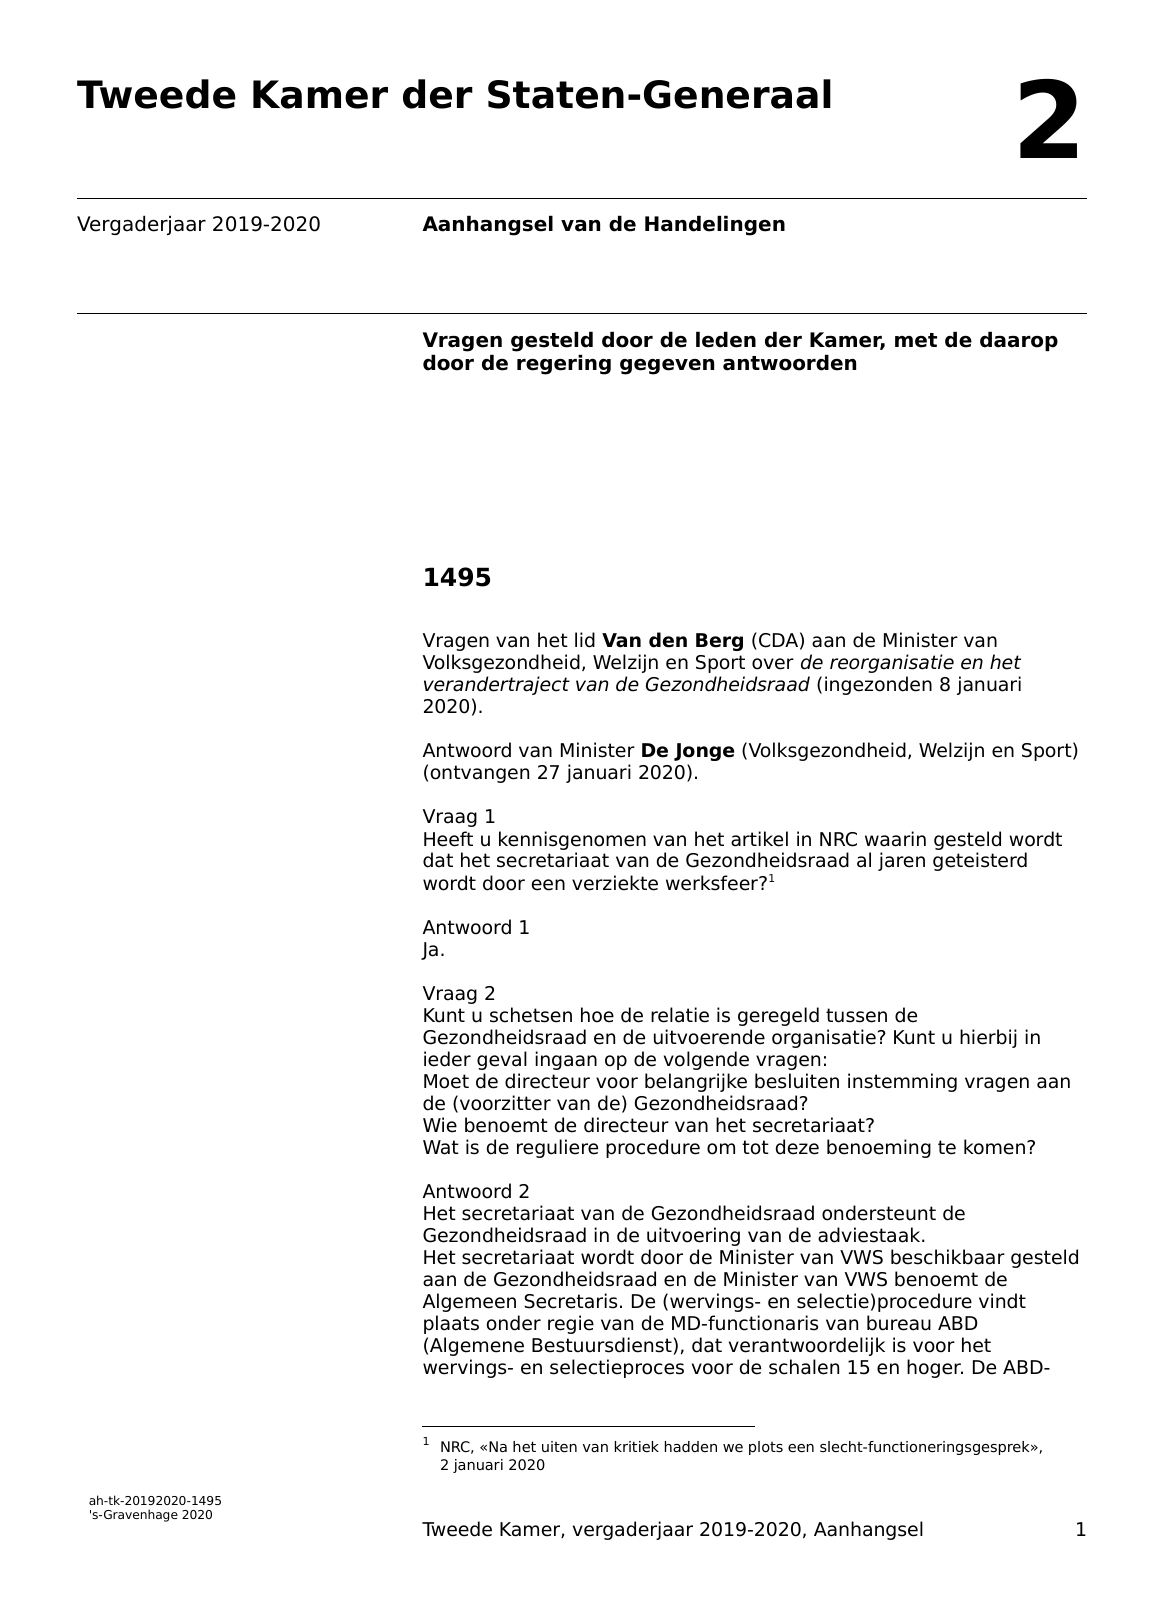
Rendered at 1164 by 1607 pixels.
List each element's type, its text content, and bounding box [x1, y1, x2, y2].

table_header Tweede Kamer der Staten-Generaal [77, 59, 886, 198]
text Het secretariaat wordt door de Minister van VWS beschikbaar gesteld aan de Gezondheidsraad en de Minister van VWS benoemt de Algemeen Secretaris. De (wervings- en selectie)procedure vindt plaats onder regie van de MD-functionaris van bureau ABD (Algemene Bestuursdienst), dat verantwoordelijk is voor het wervings- en selectieproces voor de schalen 15 en hoger. De ABD- [422, 1247, 1087, 1378]
text ah-tk-20192020-1495 [88, 1494, 323, 1508]
text Ja. [422, 938, 1087, 961]
text Antwoord 1 [422, 917, 1087, 938]
text Vraag 1 [422, 806, 1087, 828]
table_cell Vergaderjaar 2019-2020 [77, 199, 422, 313]
text 1495 [422, 563, 1087, 592]
table_header 2 [886, 59, 1087, 198]
text Antwoord 2 [422, 1181, 1087, 1203]
text Moet de directeur voor belangrijke besluiten instemming vragen aan de (voorzitter van de) Gezondheidsraad? [422, 1071, 1087, 1114]
text 's-Gravenhage 2020 [88, 1508, 323, 1522]
text Vraag 2 [422, 983, 1087, 1005]
text Het secretariaat van de Gezondheidsraad ondersteunt de Gezondheidsraad in de uitvoering van de adviestaak. [422, 1203, 1087, 1247]
text NRC, «Na het uiten van kritiek hadden we plots een slecht-functioneringsgesprek», 2 januari 2020 [422, 1435, 1087, 1474]
table_cell Vragen gesteld door de leden der Kamer, met de daarop door de regering gegeven antwoorden [422, 314, 1087, 375]
text Wie benoemt de directeur van het secretariaat? [422, 1114, 1087, 1137]
text Antwoord van Minister De Jonge (Volksgezondheid, Welzijn en Sport) (ontvangen 27 januari 2020). [422, 740, 1087, 784]
text Vragen van het lid Van den Berg (CDA) aan de Minister van Volksgezondheid, Welzijn en Sport over de reorganisatie en het verandertraject van de Gezondheidsraad (ingezonden 8 januari 2020). [422, 630, 1087, 718]
text Kunt u schetsen hoe de relatie is geregeld tussen de Gezondheidsraad en de uitvoerende organisatie? Kunt u hierbij in ieder geval ingaan op de volgende vragen: [422, 1005, 1087, 1071]
text Wat is de reguliere procedure om tot deze benoeming te komen? [422, 1137, 1087, 1158]
text Heeft u kennisgenomen van het artikel in NRC waarin gesteld wordt dat het secretariaat van de Gezondheidsraad al jaren geteisterd wordt door een verziekte werksfeer? [422, 828, 1087, 894]
table_cell Aanhangsel van de Handelingen [422, 199, 1087, 313]
table_cell [77, 314, 422, 375]
